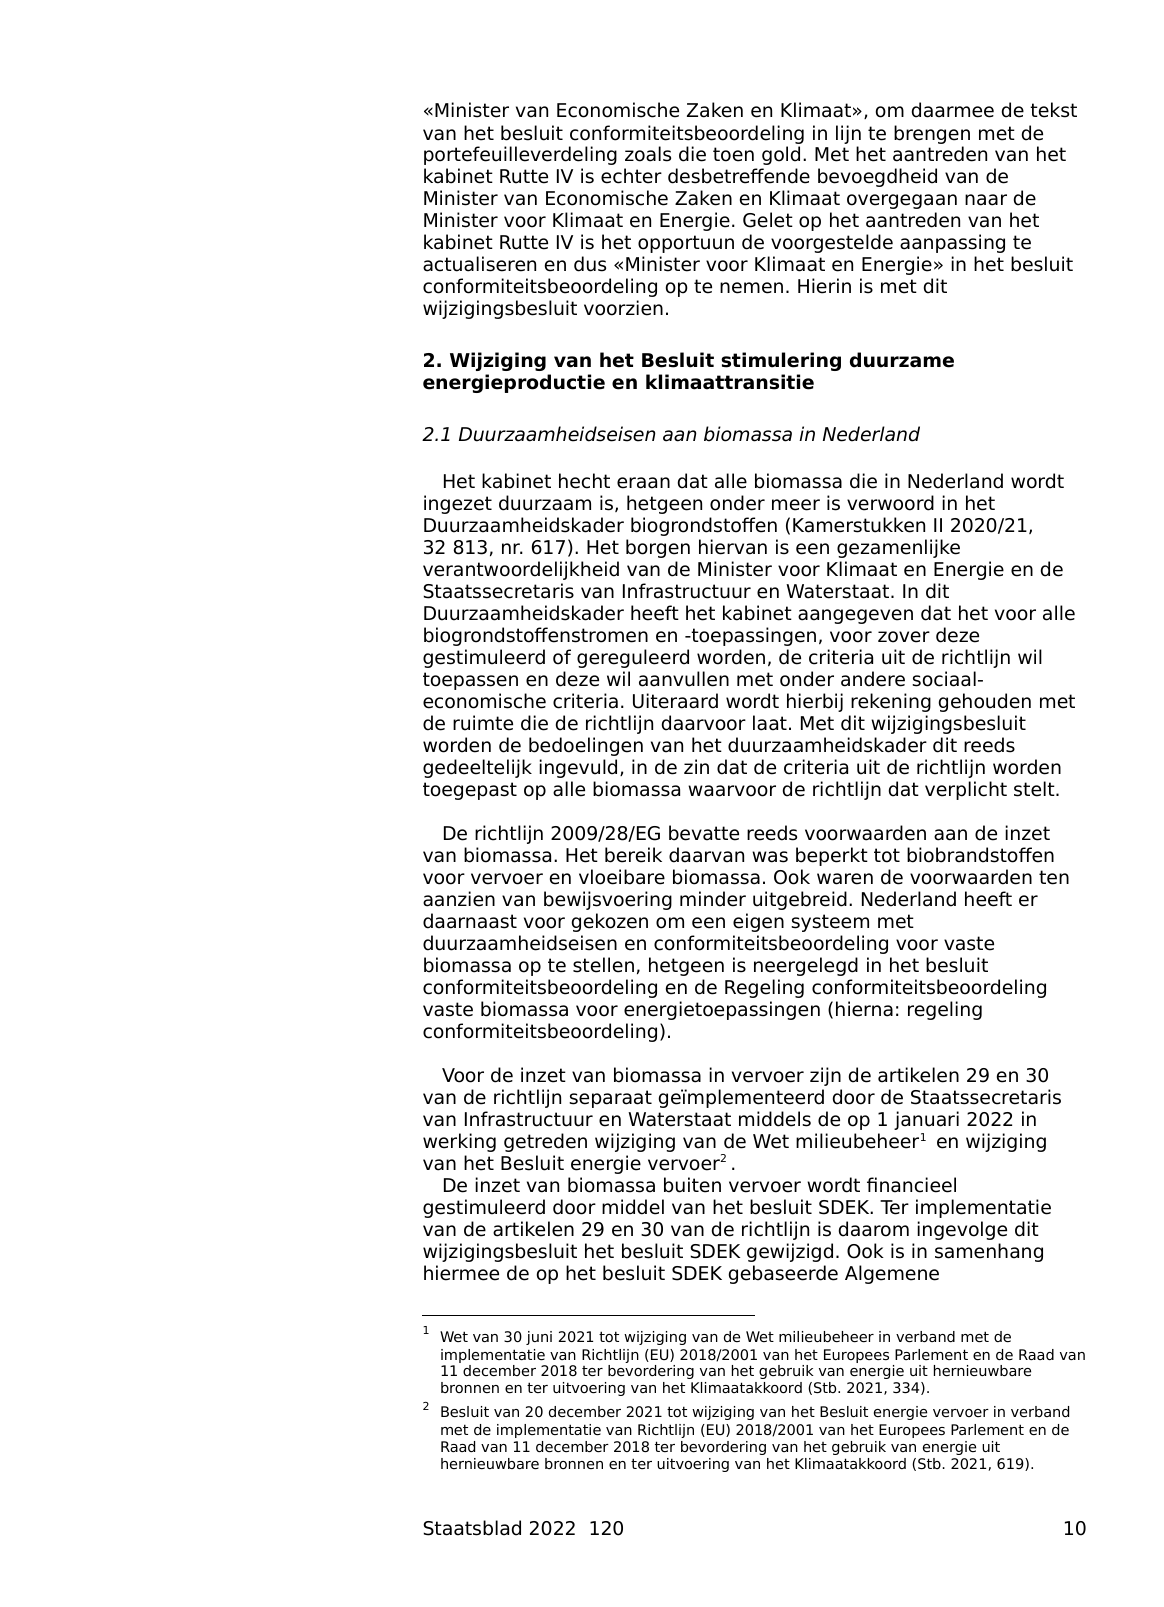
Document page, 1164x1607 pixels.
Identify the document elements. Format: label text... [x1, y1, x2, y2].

text De inzet van biomassa buiten vervoer wordt financieel gestimuleerd door middel van het besluit SDEK. Ter implementatie van de artikelen 29 en 30 van de richtlijn is daarom ingevolge dit wijzigingsbesluit het besluit SDEK gewijzigd. Ook is in samenhang hiermee de op het besluit SDEK gebaseerde Algemene [422, 1175, 1087, 1285]
subtitle 2.1 Duurzaamheidseisen aan biomassa in Nederland [422, 424, 1087, 446]
text «Minister van Economische Zaken en Klimaat», om daarmee de tekst van het besluit conformiteitsbeoordeling in lijn te brengen met de portefeuilleverdeling zoals die toen gold. Met het aantreden van het kabinet Rutte IV is echter desbetreffende bevoegdheid van de Minister van Economische Zaken en Klimaat overgegaan naar de Minister voor Klimaat en Energie. Gelet op het aantreden van het kabinet Rutte IV is het opportuun de voorgestelde aanpassing te actualiseren en dus «Minister voor Klimaat en Energie» in het besluit conformiteitsbeoordeling op te nemen. Hierin is met dit wijzigingsbesluit voorzien. [422, 100, 1087, 320]
text Het kabinet hecht eraan dat alle biomassa die in Nederland wordt ingezet duurzaam is, hetgeen onder meer is verwoord in het Duurzaamheidskader biogrondstoffen (Kamerstukken II 2020/21, 32 813, nr. 617). Het borgen hiervan is een gezamenlijke verantwoordelijkheid van de Minister voor Klimaat en Energie en de Staatssecretaris van Infrastructuur en Waterstaat. In dit Duurzaamheidskader heeft het kabinet aangegeven dat het voor alle biogrondstoffenstromen en -toepassingen, voor zover deze gestimuleerd of gereguleerd worden, de criteria uit de richtlijn wil toepassen en deze wil aanvullen met onder andere sociaal-economische criteria. Uiteraard wordt hierbij rekening gehouden met de ruimte die de richtlijn daarvoor laat. Met dit wijzigingsbesluit worden de bedoelingen van het duurzaamheidskader dit reeds gedeeltelijk ingevuld, in de zin dat de criteria uit de richtlijn worden toegepast op alle biomassa waarvoor de richtlijn dat verplicht stelt. [422, 471, 1087, 801]
subtitle 2. Wijziging van het Besluit stimulering duurzame energieproductie en klimaattransitie [422, 350, 1087, 394]
text De richtlijn 2009/28/EG bevatte reeds voorwaarden aan de inzet van biomassa. Het bereik daarvan was beperkt tot biobrandstoffen voor vervoer en vloeibare biomassa. Ook waren de voorwaarden ten aanzien van bewijsvoering minder uitgebreid. Nederland heeft er daarnaast voor gekozen om een eigen systeem met duurzaamheidseisen en conformiteitsbeoordeling voor vaste biomassa op te stellen, hetgeen is neergelegd in het besluit conformiteitsbeoordeling en de Regeling conformiteitsbeoordeling vaste biomassa voor energietoepassingen (hierna: regeling conformiteitsbeoordeling). [422, 823, 1087, 1043]
text Wet van 30 juni 2021 tot wijziging van de Wet milieubeheer in verband met de implementatie van Richtlijn (EU) 2018/2001 van het Europees Parlement en de Raad van 11 december 2018 ter bevordering van het gebruik van energie uit hernieuwbare bronnen en ter uitvoering van het Klimaatakkoord (Stb. 2021, 334). [422, 1324, 1087, 1397]
text Besluit van 20 december 2021 tot wijziging van het Besluit energie vervoer in verband met de implementatie van Richtlijn (EU) 2018/2001 van het Europees Parlement en de Raad van 11 december 2018 ter bevordering van het gebruik van energie uit hernieuwbare bronnen en ter uitvoering van het Klimaatakkoord (Stb. 2021, 619). [422, 1400, 1087, 1473]
text Voor de inzet van biomassa in vervoer zijn de artikelen 29 en 30 van de richtlijn separaat geïmplementeerd door de Staatssecretaris van Infrastructuur en Waterstaat middels de op 1 januari 2022 in werking getreden wijziging van de Wet milieubeheer en wijziging van het Besluit energie vervoer. [422, 1065, 1087, 1175]
